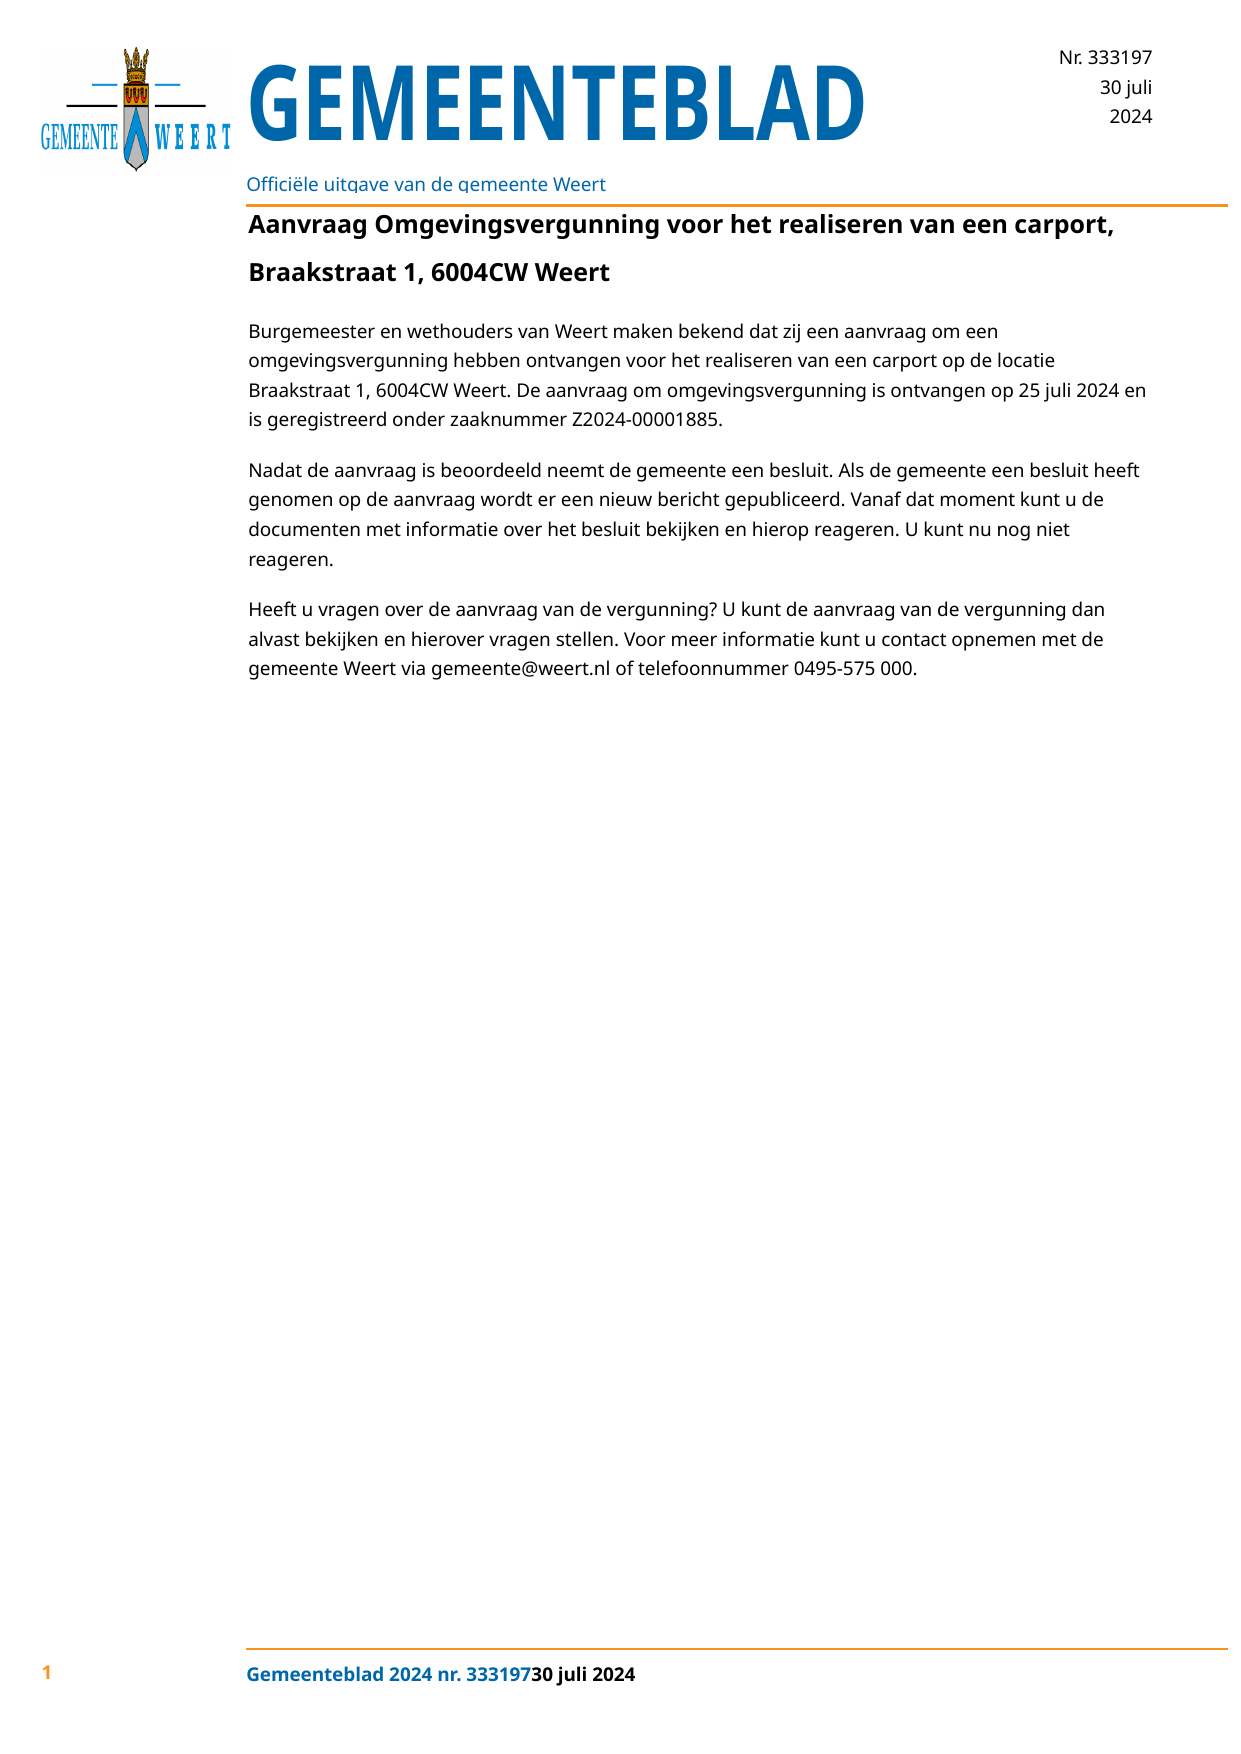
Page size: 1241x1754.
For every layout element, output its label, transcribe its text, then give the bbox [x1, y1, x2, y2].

text Burgemeester en wethouders van Weert maken bekend dat zij een aanvraag om een omgevingsvergunning hebben ontvangen voor het realiseren van een carport op de locatie Braakstraat 1, 6004CW Weert. De aanvraag om omgevingsvergunning is ontvangen op 25 juli 2024 en is geregistreerd onder zaaknummer Z2024-00001885. [248, 318, 1152, 432]
text Heeft u vragen over de aanvraag van de vergunning? U kunt de aanvraag van de vergunning dan alvast bekijken en hierover vragen stellen. Voor meer informatie kunt u contact opnemen met de gemeente Weert via gemeente@weert.nl of telefoonnummer 0495-575 000. [248, 596, 1152, 681]
picture [41, 47, 231, 172]
text Aanvraag Omgevingsvergunning voor het realiseren van een carport, Braakstraat 1, 6004CW Weert [248, 207, 1152, 288]
text Nadat de aanvraag is beoordeeld neemt de gemeente een besluit. Als de gemeente een besluit heeft genomen op de aanvraag wordt er een nieuw bericht gepubliceerd. Vanaf dat moment kunt u de documenten met informatie over het besluit bekijken en hierop reageren. U kunt nu nog niet reageren. [248, 457, 1152, 572]
